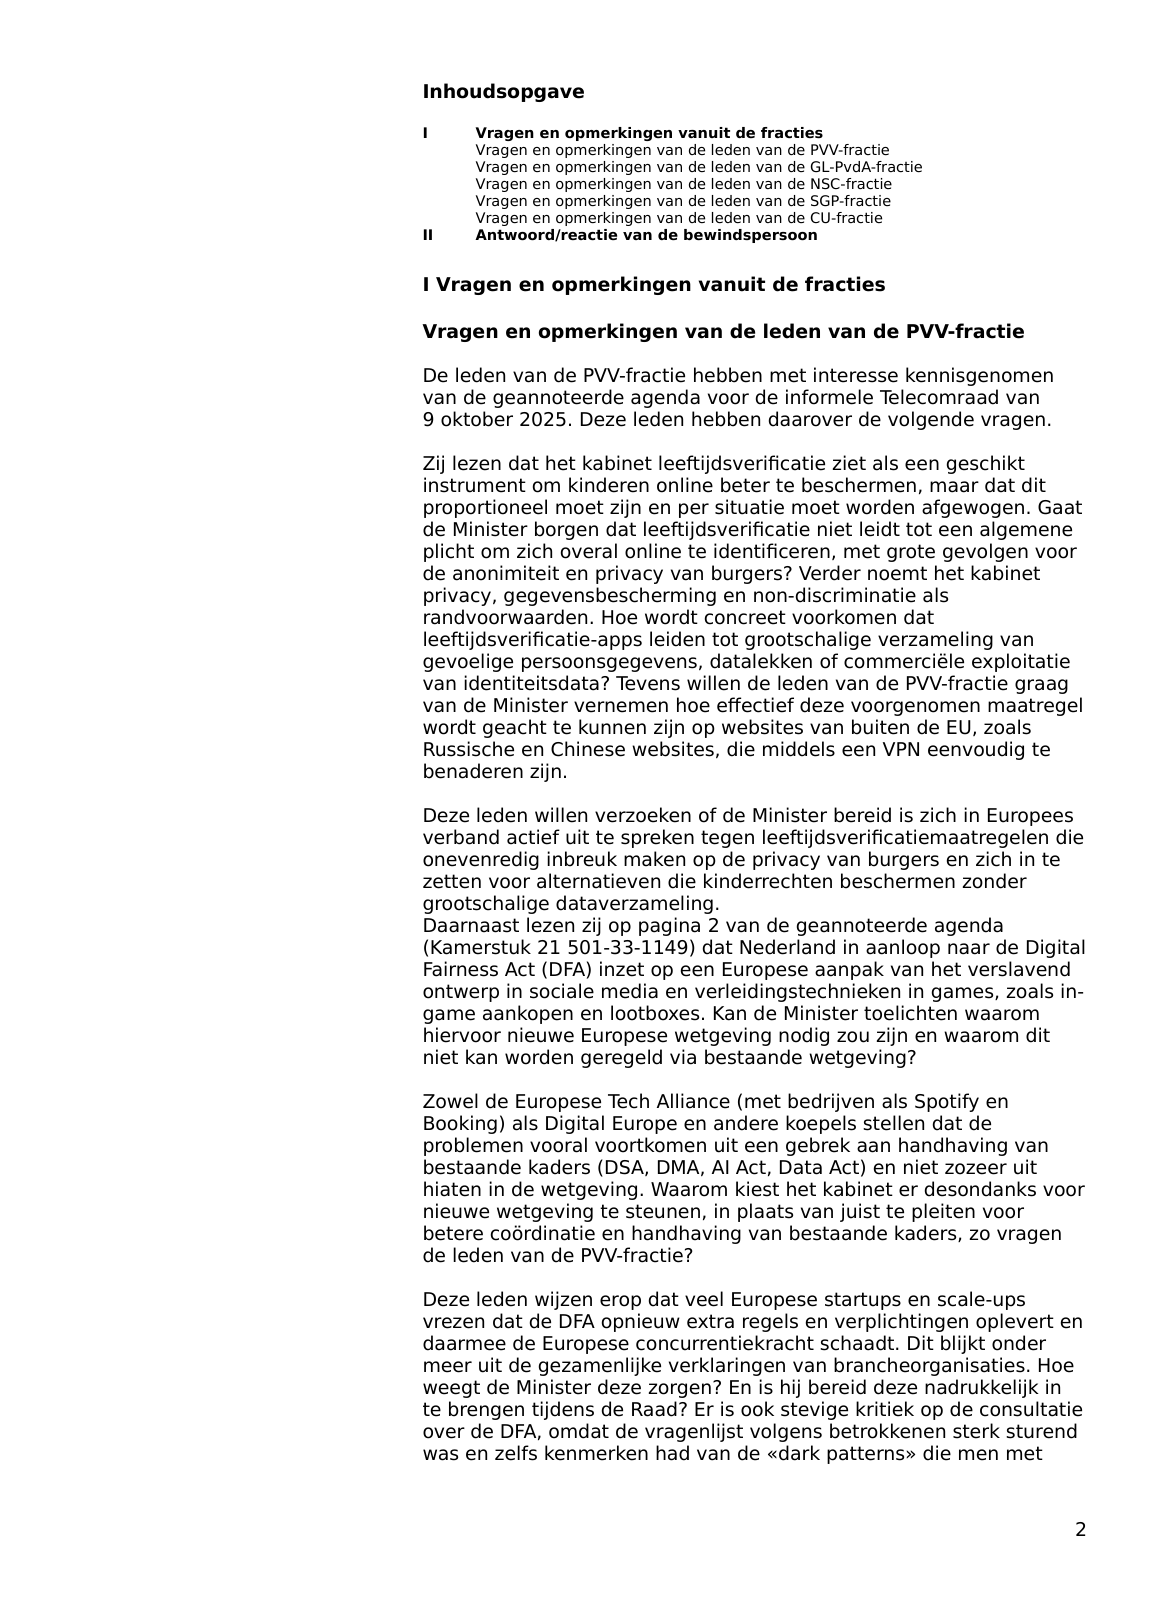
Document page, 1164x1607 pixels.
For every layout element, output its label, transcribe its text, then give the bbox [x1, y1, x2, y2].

table_cell Vragen en opmerkingen van de leden van de GL-PvdA-fractie [470, 159, 1087, 176]
table_cell II [422, 227, 469, 244]
table_header Vragen en opmerkingen vanuit de fracties [470, 125, 1087, 142]
table_cell [422, 142, 469, 159]
text Zij lezen dat het kabinet leeftijdsverificatie ziet als een geschikt instrument om kinderen online beter te beschermen, maar dat dit proportioneel moet zijn en per situatie moet worden afgewogen. Gaat de Minister borgen dat leeftijdsverificatie niet leidt tot een algemene plicht om zich overal online te identificeren, met grote gevolgen voor de anonimiteit en privacy van burgers? Verder noemt het kabinet privacy, gegevensbescherming en non-discriminatie als randvoorwaarden. Hoe wordt concreet voorkomen dat leeftijdsverificatie-apps leiden tot grootschalige verzameling van gevoelige persoonsgegevens, datalekken of commerciële exploitatie van identiteitsdata? Tevens willen de leden van de PVV-fractie graag van de Minister vernemen hoe effectief deze voorgenomen maatregel wordt geacht te kunnen zijn op websites van buiten de EU, zoals Russische en Chinese websites, die middels een VPN eenvoudig te benaderen zijn. [422, 453, 1087, 783]
text De leden van de PVV-fractie hebben met interesse kennisgenomen van de geannoteerde agenda voor de informele Telecomraad van 9 oktober 2025. Deze leden hebben daarover de volgende vragen. [422, 365, 1087, 431]
subtitle Inhoudsopgave [422, 81, 1087, 103]
table_header I [422, 125, 469, 142]
table_cell Vragen en opmerkingen van de leden van de PVV-fractie [470, 142, 1087, 159]
table_cell Antwoord/reactie van de bewindspersoon [470, 227, 1087, 244]
table_cell Vragen en opmerkingen van de leden van de CU-fractie [470, 210, 1087, 227]
text Daarnaast lezen zij op pagina 2 van de geannoteerde agenda (Kamerstuk 21 501-33-1149) dat Nederland in aanloop naar de Digital Fairness Act (DFA) inzet op een Europese aanpak van het verslavend ontwerp in sociale media en verleidingstechnieken in games, zoals in-game aankopen en lootboxes. Kan de Minister toelichten waarom hiervoor nieuwe Europese wetgeving nodig zou zijn en waarom dit niet kan worden geregeld via bestaande wetgeving? [422, 915, 1087, 1069]
subtitle I Vragen en opmerkingen vanuit de fracties [422, 274, 1087, 296]
text Zowel de Europese Tech Alliance (met bedrijven als Spotify en Booking) als Digital Europe en andere koepels stellen dat de problemen vooral voortkomen uit een gebrek aan handhaving van bestaande kaders (DSA, DMA, AI Act, Data Act) en niet zozeer uit hiaten in de wetgeving. Waarom kiest het kabinet er desondanks voor nieuwe wetgeving te steunen, in plaats van juist te pleiten voor betere coördinatie en handhaving van bestaande kaders, zo vragen de leden van de PVV-fractie? [422, 1091, 1087, 1267]
table_cell [422, 159, 469, 176]
table_cell Vragen en opmerkingen van de leden van de NSC-fractie [470, 176, 1087, 193]
table_cell [422, 176, 469, 193]
subtitle Vragen en opmerkingen van de leden van de PVV-fractie [422, 321, 1087, 343]
text Deze leden willen verzoeken of de Minister bereid is zich in Europees verband actief uit te spreken tegen leeftijdsverificatiemaatregelen die onevenredig inbreuk maken op de privacy van burgers en zich in te zetten voor alternatieven die kinderrechten beschermen zonder grootschalige dataverzameling. [422, 805, 1087, 915]
text Deze leden wijzen erop dat veel Europese startups en scale-ups vrezen dat de DFA opnieuw extra regels en verplichtingen oplevert en daarmee de Europese concurrentiekracht schaadt. Dit blijkt onder meer uit de gezamenlijke verklaringen van brancheorganisaties. Hoe weegt de Minister deze zorgen? En is hij bereid deze nadrukkelijk in te brengen tijdens de Raad? Er is ook stevige kritiek op de consultatie over de DFA, omdat de vragenlijst volgens betrokkenen sterk sturend was en zelfs kenmerken had van de «dark patterns» die men met [422, 1289, 1087, 1465]
table_cell Vragen en opmerkingen van de leden van de SGP-fractie [470, 193, 1087, 210]
table_cell [422, 193, 469, 210]
table_cell [422, 210, 469, 227]
